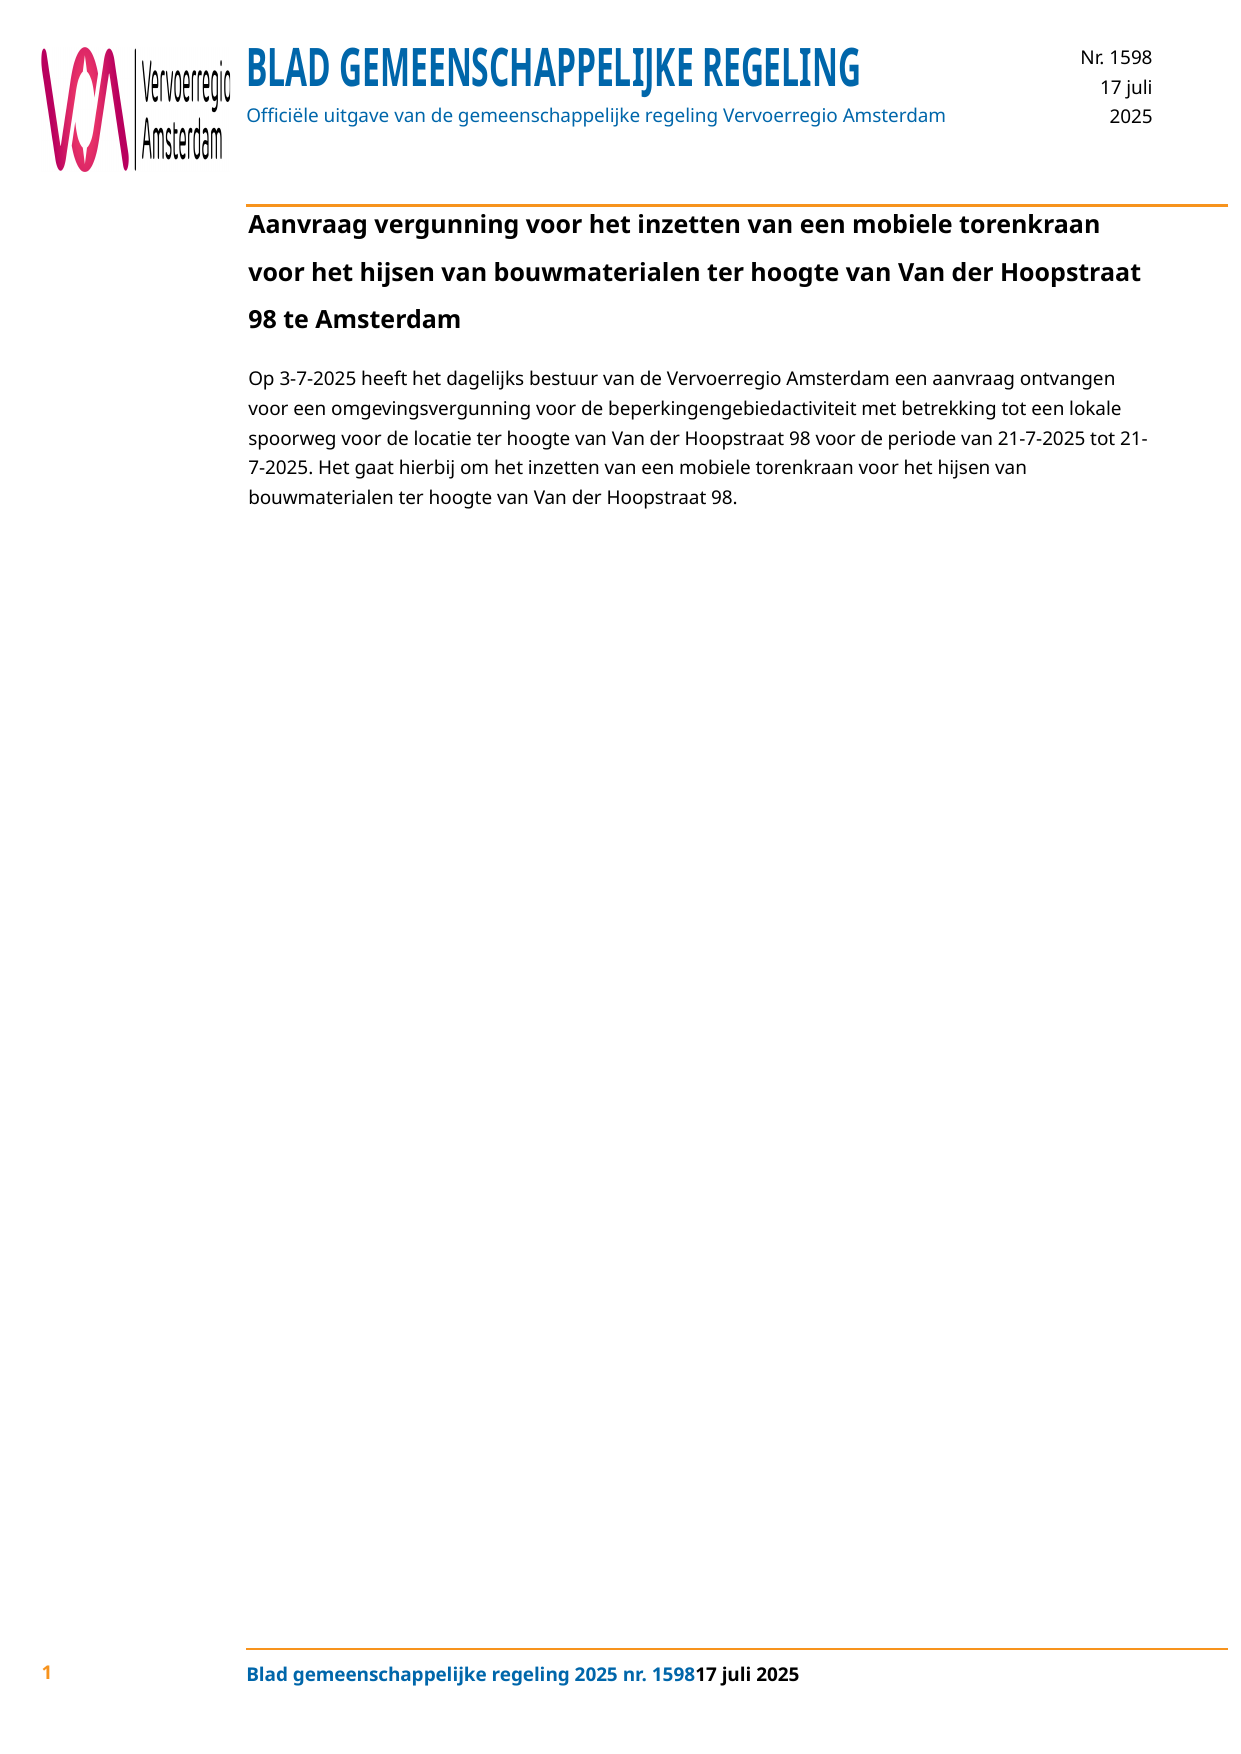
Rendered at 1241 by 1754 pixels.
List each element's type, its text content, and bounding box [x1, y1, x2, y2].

text Op 3-7-2025 heeft het dagelijks bestuur van de Vervoerregio Amsterdam een aanvraag ontvangen voor een omgevingsvergunning voor de beperkingengebiedactiviteit met betrekking tot een lokale spoorweg voor de locatie ter hoogte van Van der Hoopstraat 98 voor de periode van 21-7-2025 tot 21-7-2025. Het gaat hierbij om het inzetten van een mobiele torenkraan voor het hijsen van bouwmaterialen ter hoogte van Van der Hoopstraat 98. [248, 366, 1152, 509]
text Aanvraag vergunning voor het inzetten van een mobiele torenkraan voor het hijsen van bouwmaterialen ter hoogte van Van der Hoopstraat 98 te Amsterdam [248, 207, 1152, 336]
picture [41, 47, 231, 172]
